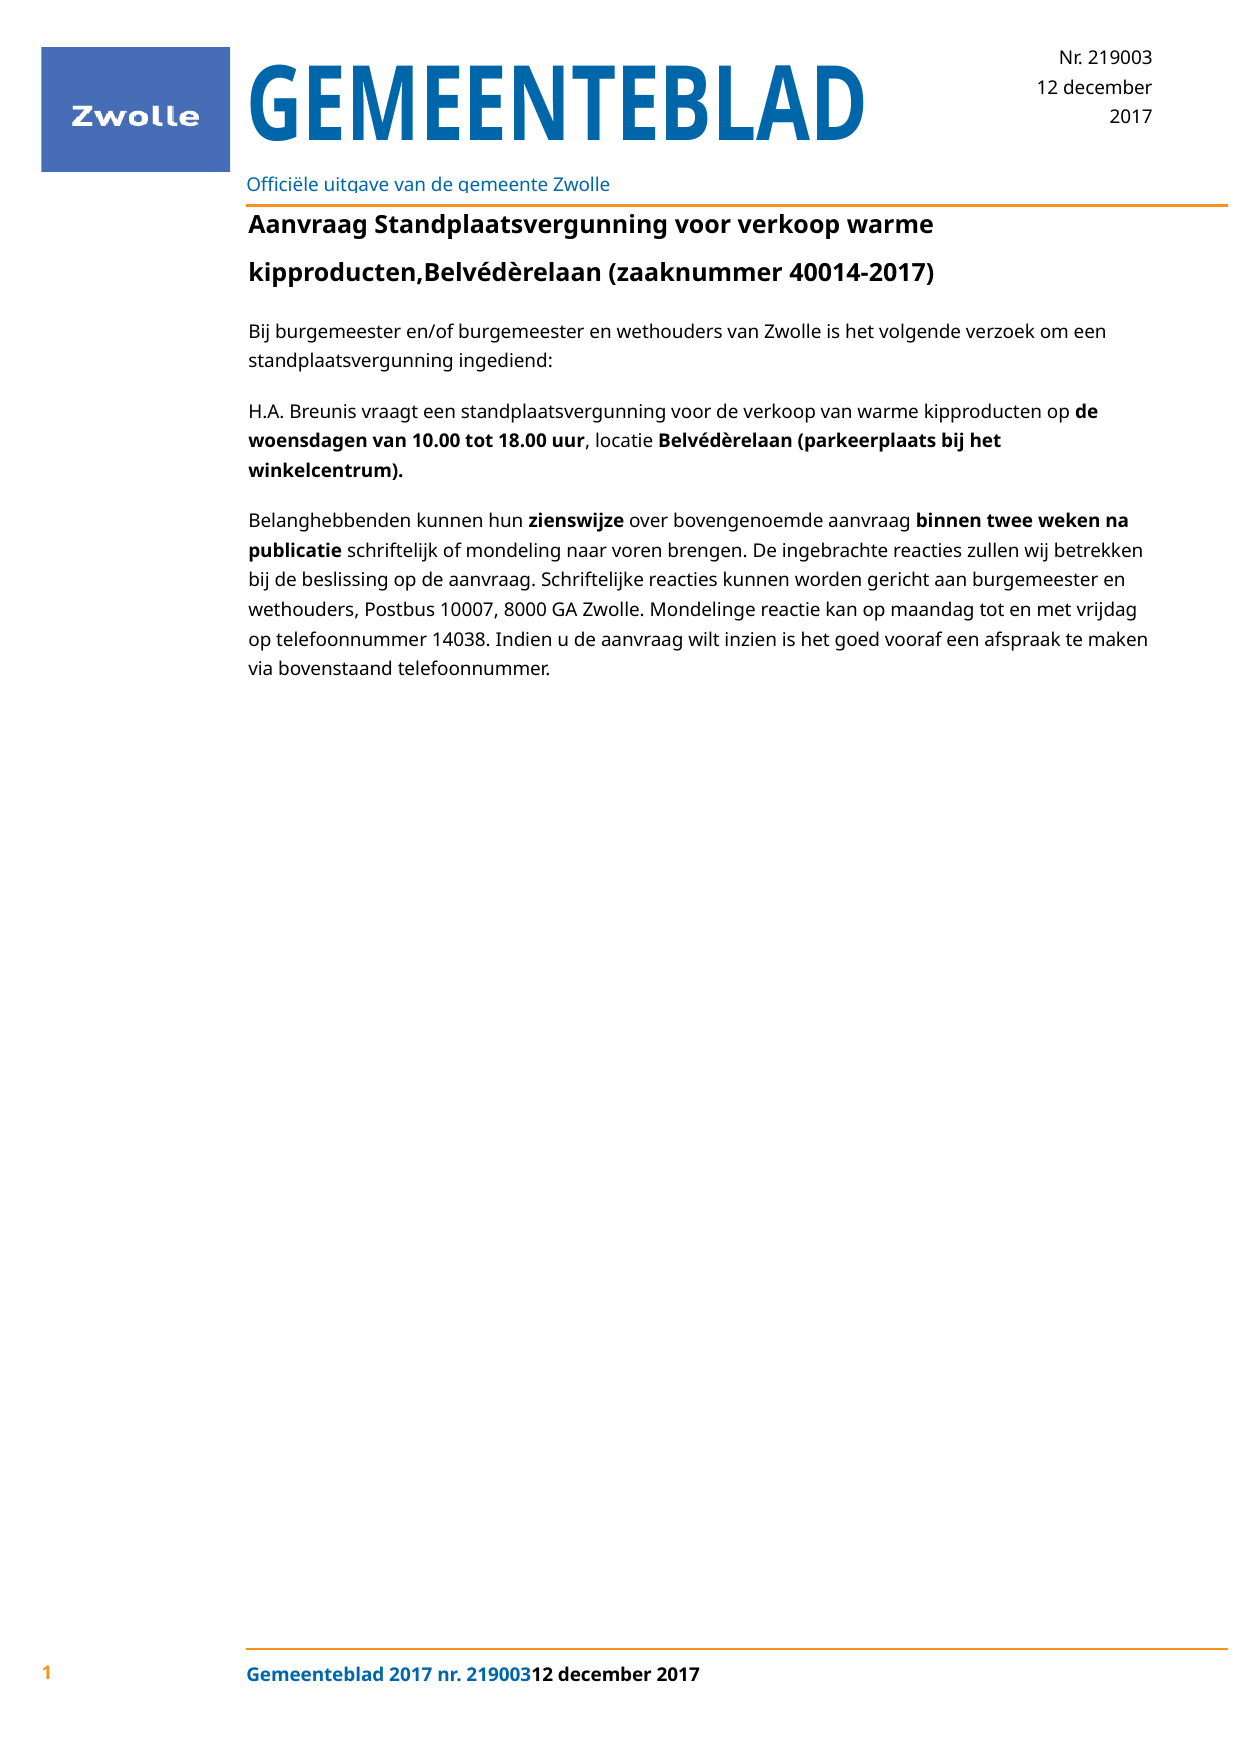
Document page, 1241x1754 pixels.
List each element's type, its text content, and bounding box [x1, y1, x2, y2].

text Aanvraag Standplaatsvergunning voor verkoop warme kipproducten,Belvédèrelaan (zaaknummer 40014-2017) [248, 207, 1152, 288]
text Bij burgemeester en/of burgemeester en wethouders van Zwolle is het volgende verzoek om een standplaatsvergunning ingediend: [248, 318, 1152, 373]
text Belanghebbenden kunnen hun zienswijze over bovengenoemde aanvraag binnen twee weken na publicatie schriftelijk of mondeling naar voren brengen. De ingebrachte reacties zullen wij betrekken bij de beslissing op de aanvraag. Schriftelijke reacties kunnen worden gericht aan burgemeester en wethouders, Postbus 10007, 8000 GA Zwolle. Mondelinge reactie kan op maandag tot en met vrijdag op telefoonnummer 14038. Indien u de aanvraag wilt inzien is het goed vooraf een afspraak te maken via bovenstaand telefoonnummer. [248, 507, 1152, 681]
text H.A. Breunis vraagt een standplaatsvergunning voor de verkoop van warme kipproducten op de woensdagen van 10.00 tot 18.00 uur, locatie Belvédèrelaan (parkeerplaats bij het winkelcentrum). [248, 398, 1152, 483]
picture [41, 47, 231, 172]
